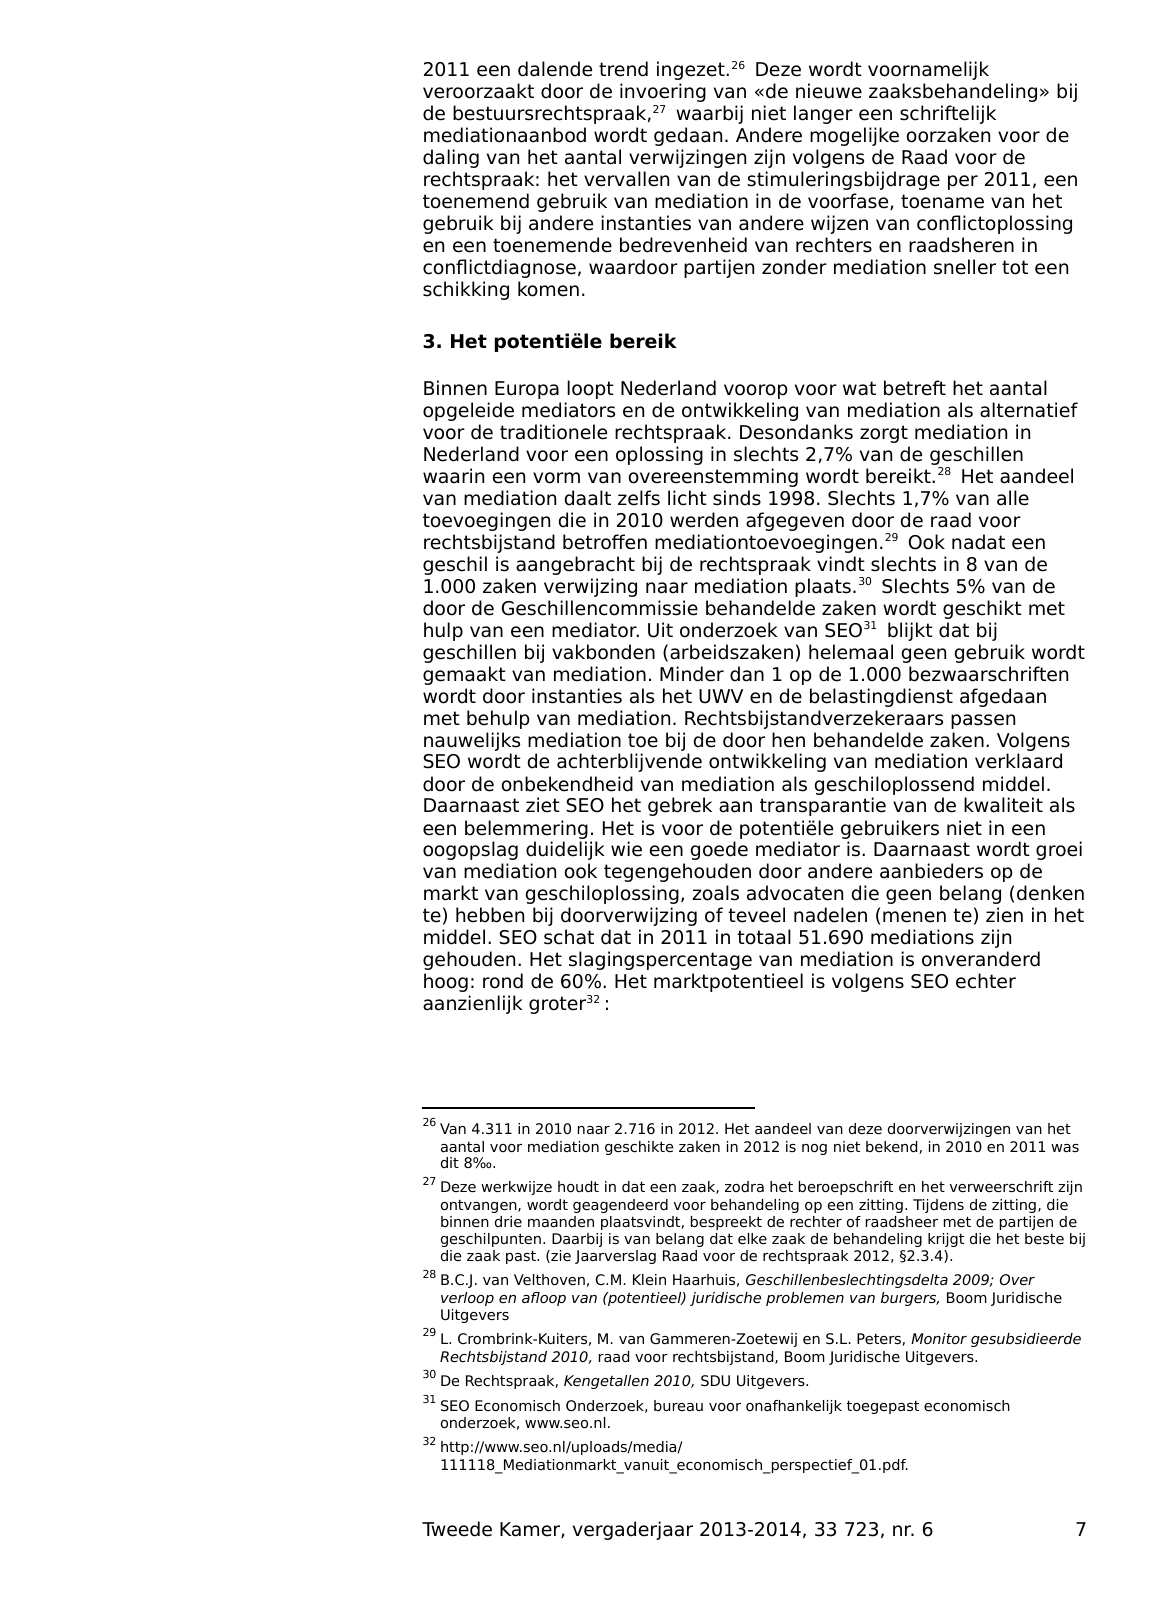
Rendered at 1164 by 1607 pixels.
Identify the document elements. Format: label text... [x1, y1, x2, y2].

text 2011 een dalende trend ingezet. Deze wordt voornamelijk veroorzaakt door de invoering van «de nieuwe zaaksbehandeling» bij de bestuursrechtspraak, waarbij niet langer een schriftelijk mediationaanbod wordt gedaan. Andere mogelijke oorzaken voor de daling van het aantal verwijzingen zijn volgens de Raad voor de rechtspraak: het vervallen van de stimuleringsbijdrage per 2011, een toenemend gebruik van mediation in de voorfase, toename van het gebruik bij andere instanties van andere wijzen van conflictoplossing en een toenemende bedrevenheid van rechters en raadsheren in conflictdiagnose, waardoor partijen zonder mediation sneller tot een schikking komen. [422, 59, 1087, 301]
text De Rechtspraak, Kengetallen 2010, SDU Uitgevers. [422, 1368, 1087, 1391]
subtitle 3. Het potentiële bereik [422, 331, 1087, 353]
text B.C.J. van Velthoven, C.M. Klein Haarhuis, Geschillenbeslechtingsdelta 2009; Over verloop en afloop van (potentieel) juridische problemen van burgers, Boom Juridische Uitgevers [422, 1268, 1087, 1324]
text Binnen Europa loopt Nederland voorop voor wat betreft het aantal opgeleide mediators en de ontwikkeling van mediation als alternatief voor de traditionele rechtspraak. Desondanks zorgt mediation in Nederland voor een oplossing in slechts 2,7% van de geschillen waarin een vorm van overeenstemming wordt bereikt. Het aandeel van mediation daalt zelfs licht sinds 1998. Slechts 1,7% van alle toevoegingen die in 2010 werden afgegeven door de raad voor rechtsbijstand betroffen mediationtoevoegingen. Ook nadat een geschil is aangebracht bij de rechtspraak vindt slechts in 8 van de 1.000 zaken verwijzing naar mediation plaats. Slechts 5% van de door de Geschillencommissie behandelde zaken wordt geschikt met hulp van een mediator. Uit onderzoek van SEO blijkt dat bij geschillen bij vakbonden (arbeidszaken) helemaal geen gebruik wordt gemaakt van mediation. Minder dan 1 op de 1.000 bezwaarschriften wordt door instanties als het UWV en de belastingdienst afgedaan met behulp van mediation. Rechtsbijstandverzekeraars passen nauwelijks mediation toe bij de door hen behandelde zaken. Volgens SEO wordt de achterblijvende ontwikkeling van mediation verklaard door de onbekendheid van mediation als geschiloplossend middel. Daarnaast ziet SEO het gebrek aan transparantie van de kwaliteit als een belemmering. Het is voor de potentiële gebruikers niet in een oogopslag duidelijk wie een goede mediator is. Daarnaast wordt groei van mediation ook tegengehouden door andere aanbieders op de markt van geschiloplossing, zoals advocaten die geen belang (denken te) hebben bij doorverwijzing of teveel nadelen (menen te) zien in het middel. SEO schat dat in 2011 in totaal 51.690 mediations zijn gehouden. Het slagingspercentage van mediation is onveranderd hoog: rond de 60%. Het marktpotentieel is volgens SEO echter aanzienlijk groter: [422, 378, 1087, 1015]
text Deze werkwijze houdt in dat een zaak, zodra het beroepschrift en het verweerschrift zijn ontvangen, wordt geagendeerd voor behandeling op een zitting. Tijdens de zitting, die binnen drie maanden plaatsvindt, bespreekt de rechter of raadsheer met de partijen de geschilpunten. Daarbij is van belang dat elke zaak de behandeling krijgt die het beste bij die zaak past. (zie Jaarverslag Raad voor de rechtspraak 2012, §2.3.4). [422, 1175, 1087, 1265]
text SEO Economisch Onderzoek, bureau voor onafhankelijk toegepast economisch onderzoek, www.seo.nl. [422, 1393, 1087, 1432]
text Van 4.311 in 2010 naar 2.716 in 2012. Het aandeel van deze doorverwijzingen van het aantal voor mediation geschikte zaken in 2012 is nog niet bekend, in 2010 en 2011 was dit 8‰. [422, 1117, 1087, 1172]
text http://www.seo.nl/uploads/media/111118_Mediationmarkt_vanuit_economisch_perspectief_01.pdf. [422, 1435, 1087, 1474]
text L. Crombrink-Kuiters, M. van Gammeren-Zoetewij en S.L. Peters, Monitor gesubsidieerde Rechtsbijstand 2010, raad voor rechtsbijstand, Boom Juridische Uitgevers. [422, 1327, 1087, 1366]
